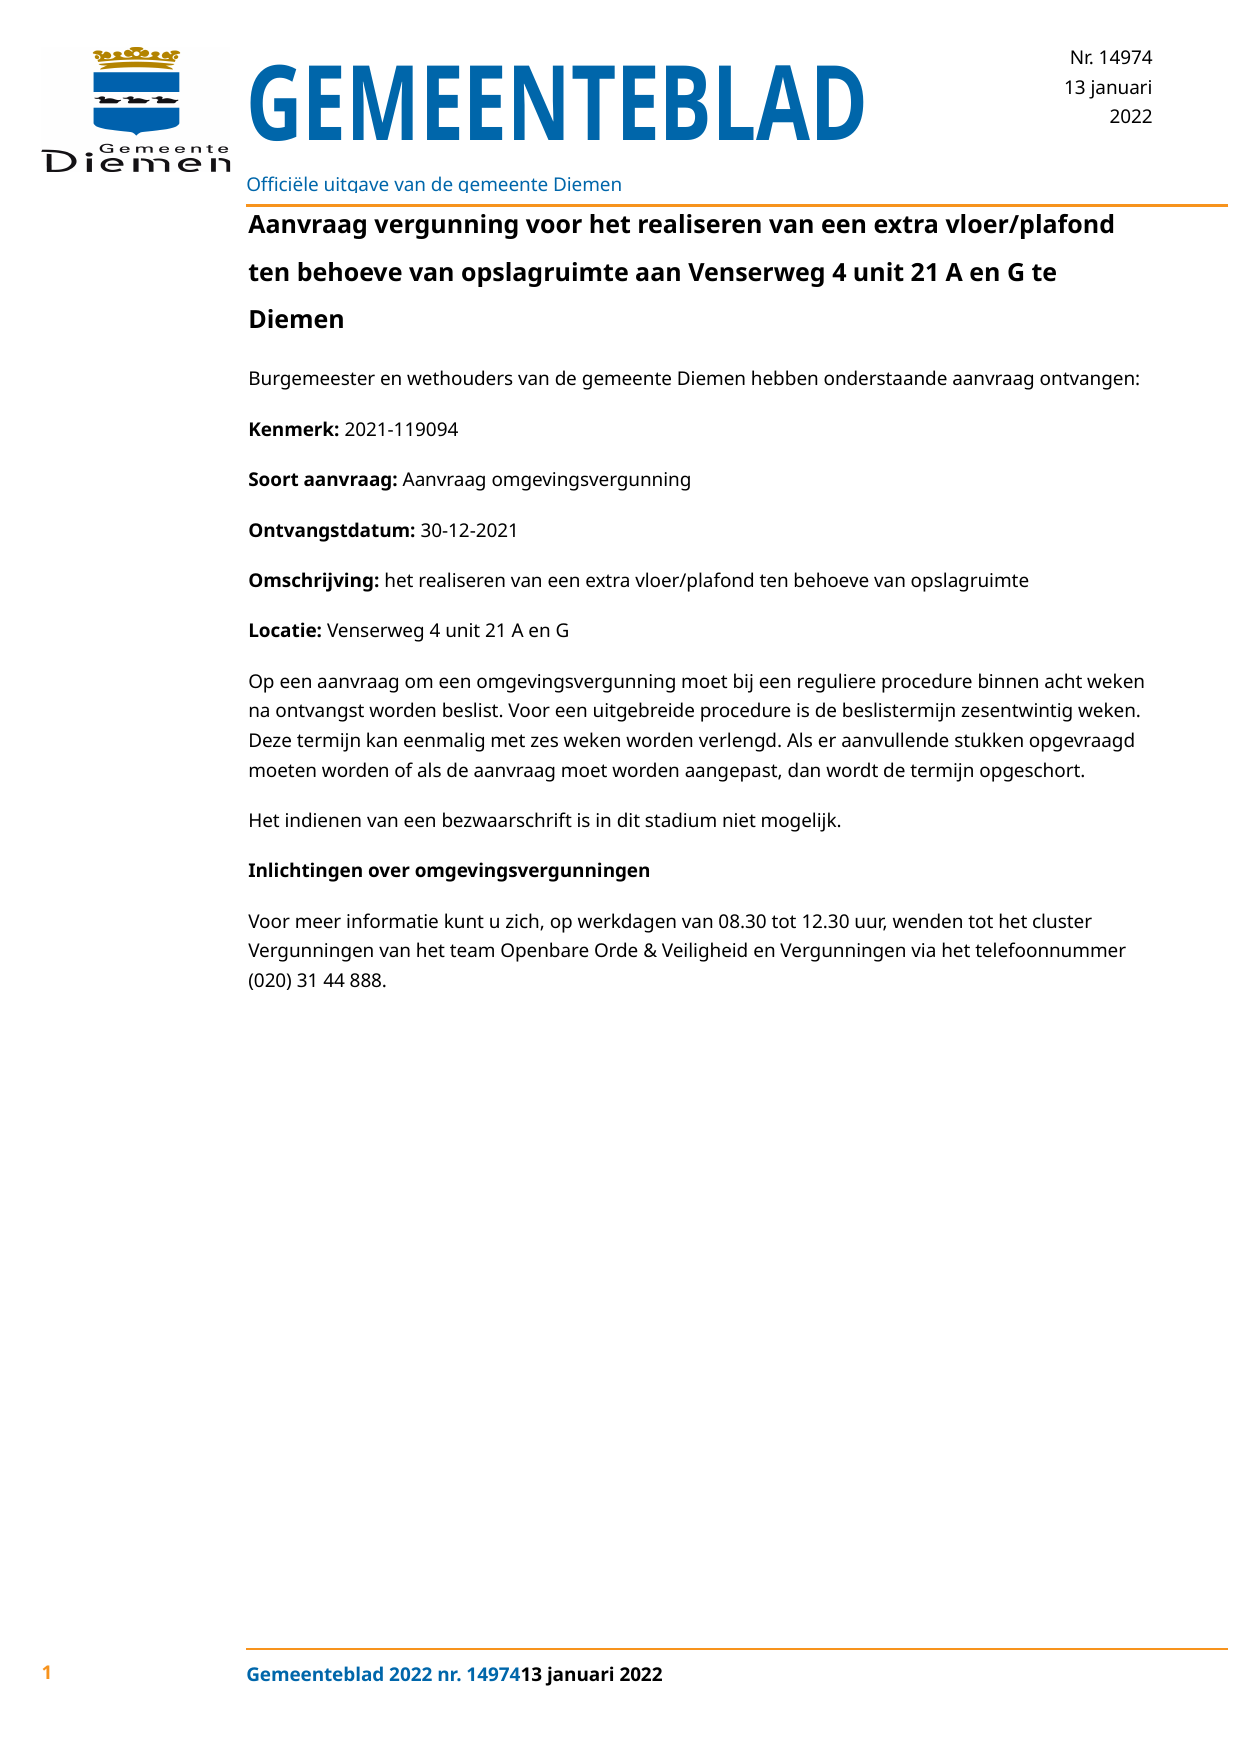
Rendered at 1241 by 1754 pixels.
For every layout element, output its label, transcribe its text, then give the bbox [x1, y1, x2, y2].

text Voor meer informatie kunt u zich, op werkdagen van 08.30 tot 12.30 uur, wenden tot het cluster Vergunningen van het team Openbare Orde & Veiligheid en Vergunningen via het telefoonnummer (020) 31 44 888. [248, 908, 1152, 993]
text Locatie: Venserweg 4 unit 21 A en G [248, 618, 1152, 643]
text Soort aanvraag: Aanvraag omgevingsvergunning [248, 466, 1152, 492]
text Inlichtingen over omgevingsvergunningen [248, 858, 1152, 883]
text Omschrijving: het realiseren van een extra vloer/plafond ten behoeve van opslagruimte [248, 567, 1152, 593]
text Kenmerk: 2021-119094 [248, 416, 1152, 442]
text Het indienen van een bezwaarschrift is in dit stadium niet mogelijk. [248, 807, 1152, 833]
text Ontvangstdatum: 30-12-2021 [248, 517, 1152, 542]
text Burgemeester en wethouders van de gemeente Diemen hebben onderstaande aanvraag ontvangen: [248, 366, 1152, 391]
text Op een aanvraag om een omgevingsvergunning moet bij een reguliere procedure binnen acht weken na ontvangst worden beslist. Voor een uitgebreide procedure is de beslistermijn zesentwintig weken. Deze termijn kan eenmalig met zes weken worden verlengd. Als er aanvullende stukken opgevraagd moeten worden of als de aanvraag moet worden aangepast, dan wordt de termijn opgeschort. [248, 668, 1152, 782]
picture [41, 47, 231, 172]
text Aanvraag vergunning voor het realiseren van een extra vloer/plafond ten behoeve van opslagruimte aan Venserweg 4 unit 21 A en G te Diemen [248, 207, 1152, 336]
